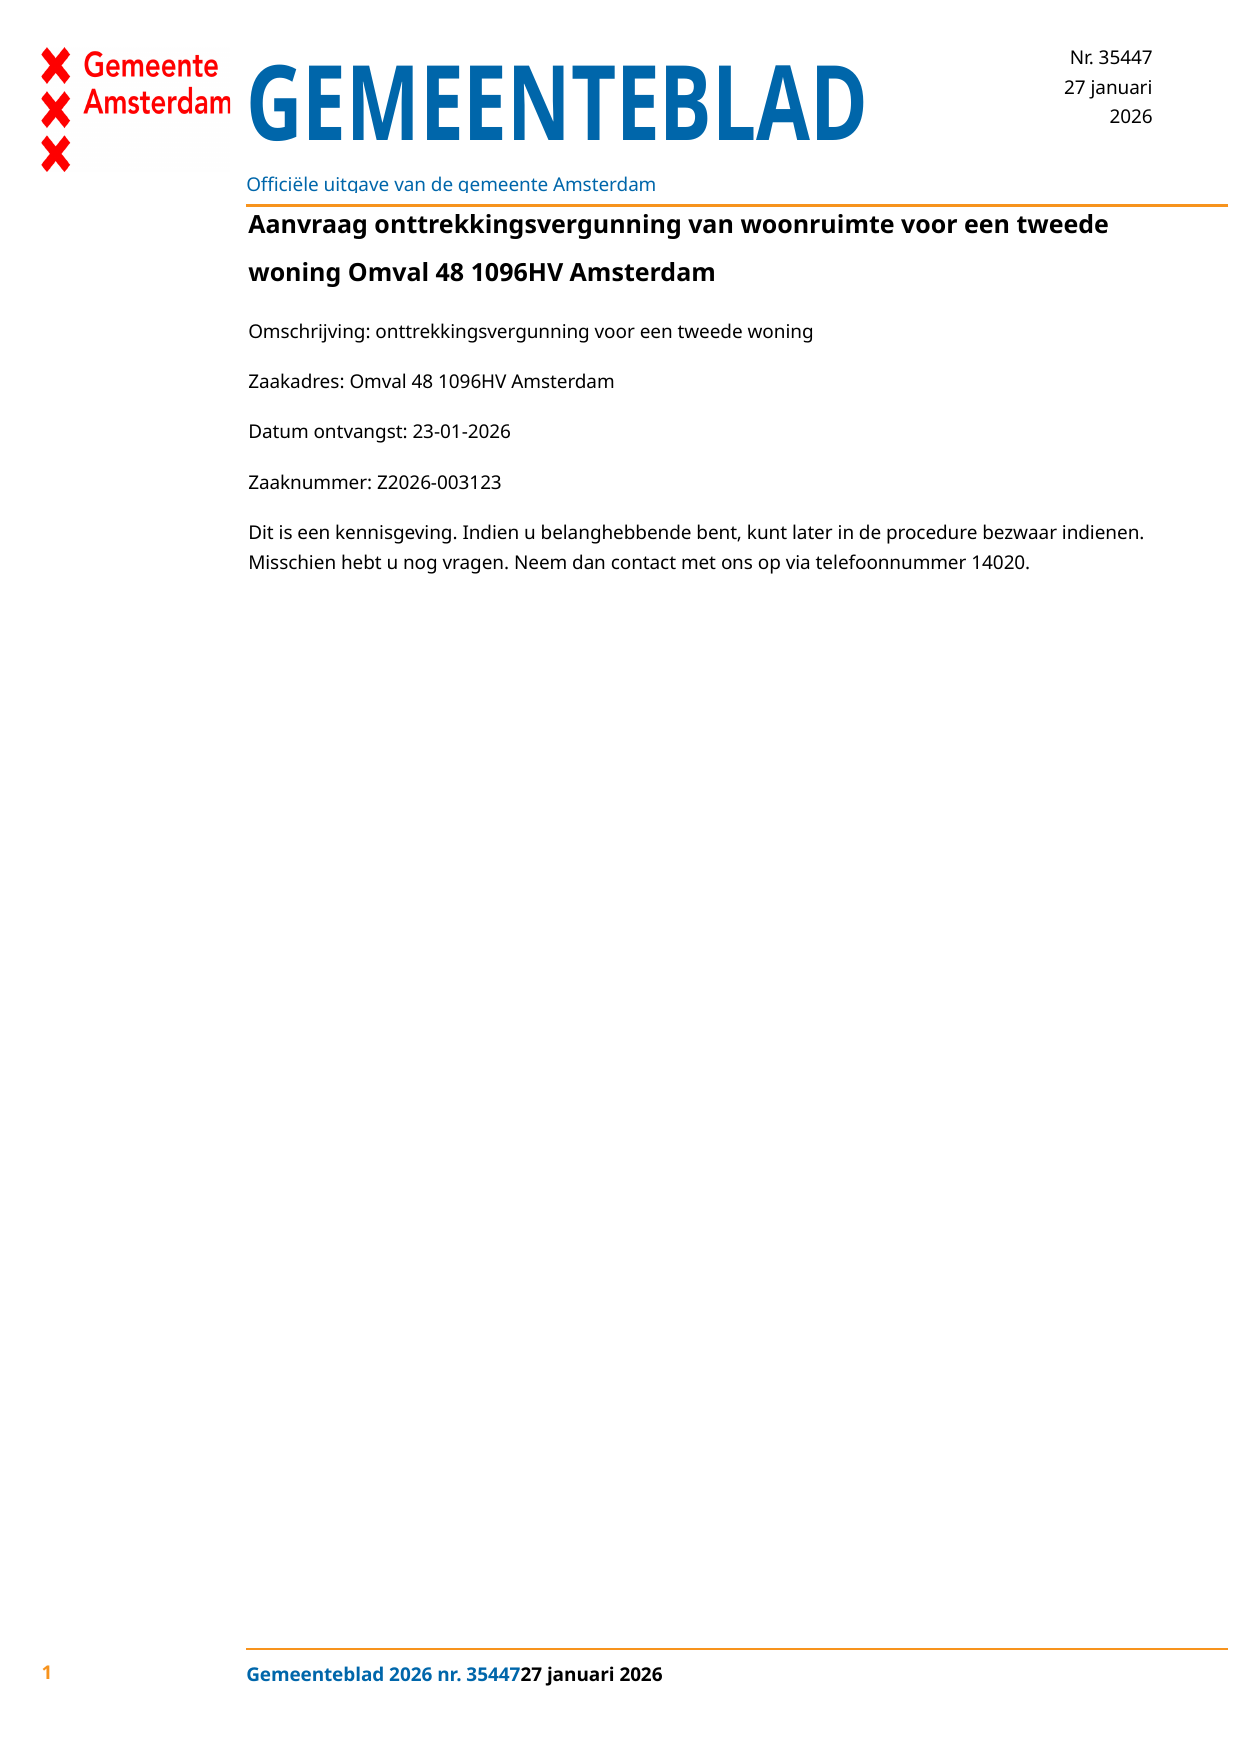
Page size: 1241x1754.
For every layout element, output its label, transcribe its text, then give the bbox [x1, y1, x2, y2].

text Zaakadres: Omval 48 1096HV Amsterdam [248, 368, 1152, 394]
text Zaaknummer: Z2026-003123 [248, 469, 1152, 495]
text Datum ontvangst: 23-01-2026 [248, 419, 1152, 444]
text Omschrijving: onttrekkingsvergunning voor een tweede woning [248, 318, 1152, 344]
text Aanvraag onttrekkingsvergunning van woonruimte voor een tweede woning Omval 48 1096HV Amsterdam [248, 207, 1152, 288]
picture [41, 47, 231, 172]
text Dit is een kennisgeving. Indien u belanghebbende bent, kunt later in de procedure bezwaar indienen. Misschien hebt u nog vragen. Neem dan contact met ons op via telefoonnummer 14020. [248, 519, 1152, 575]
